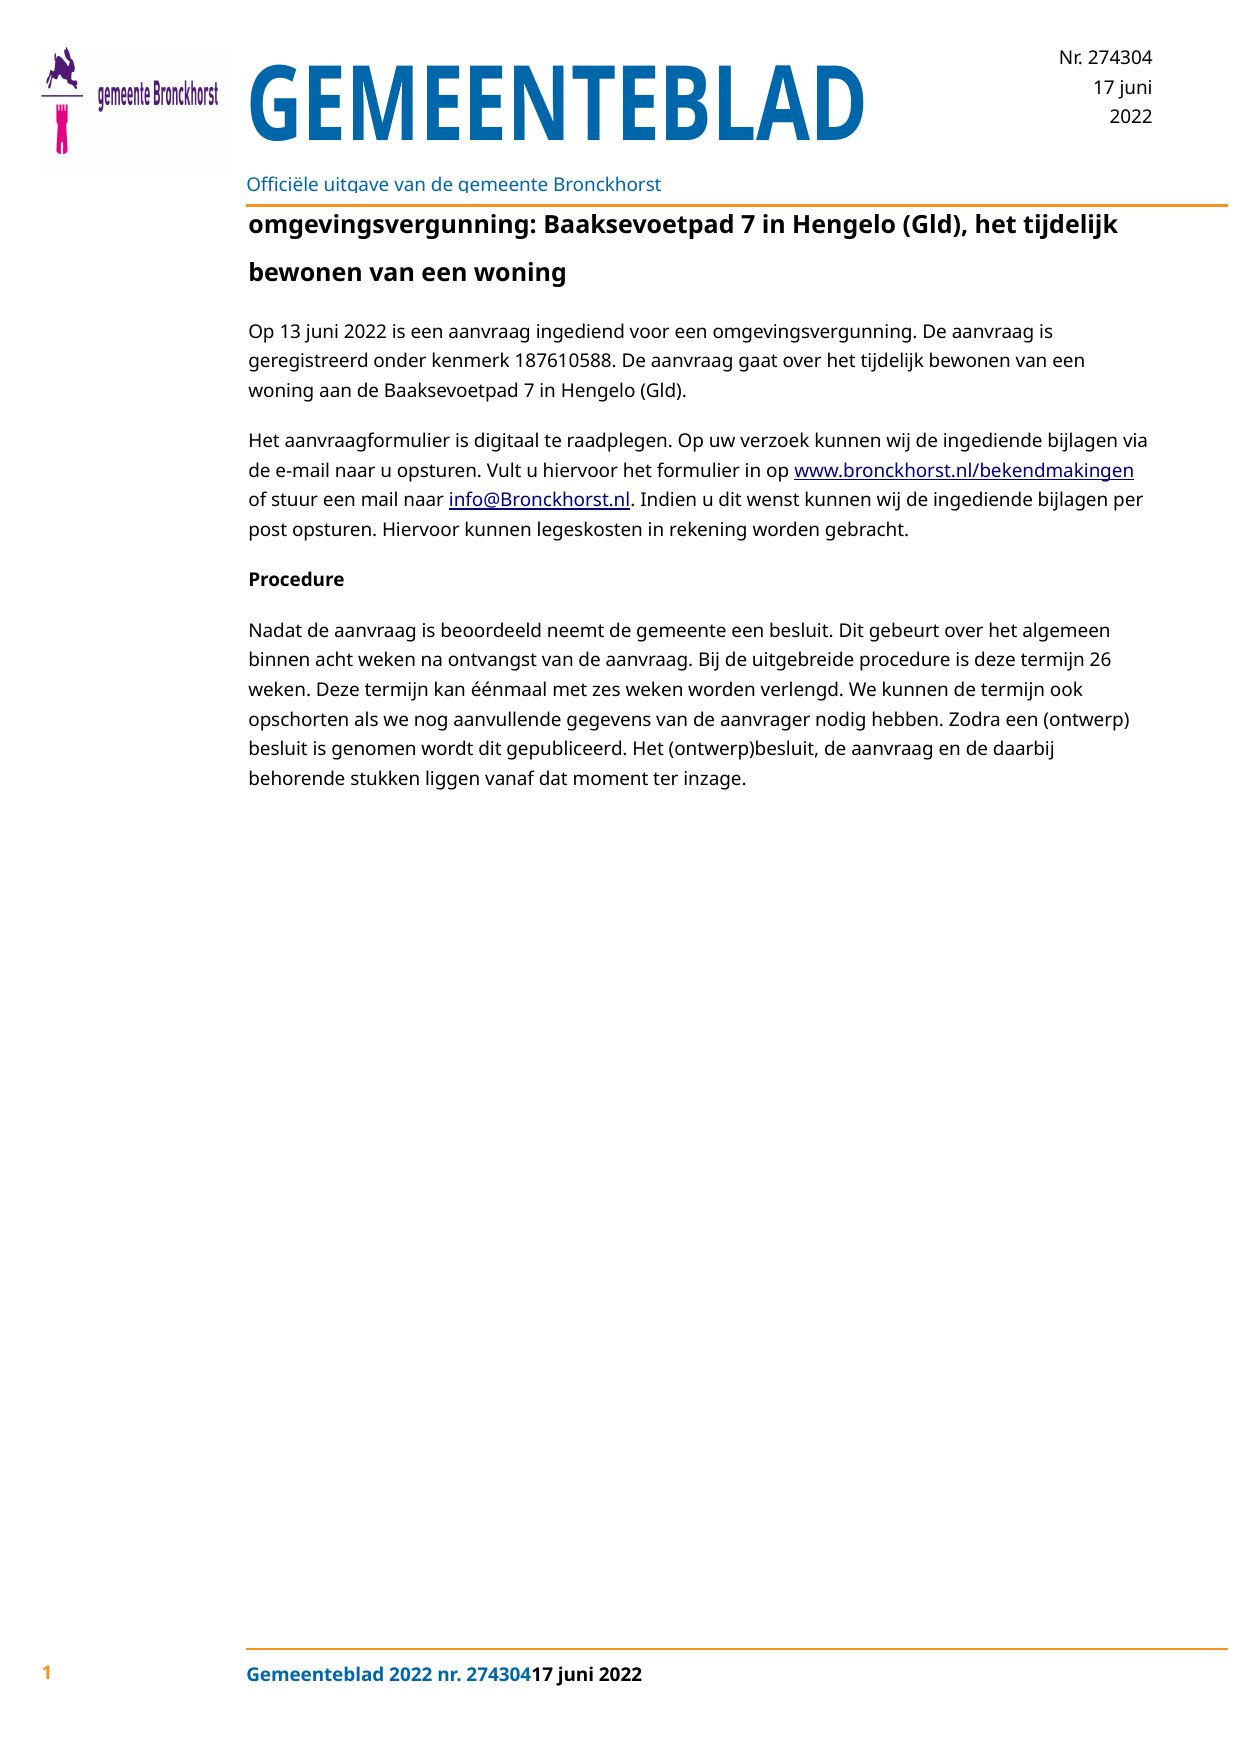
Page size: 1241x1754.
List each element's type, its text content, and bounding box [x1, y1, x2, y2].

text Op 13 juni 2022 is een aanvraag ingediend voor een omgevingsvergunning. De aanvraag is geregistreerd onder kenmerk 187610588. De aanvraag gaat over het tijdelijk bewonen van een woning aan de Baaksevoetpad 7 in Hengelo (Gld). [248, 318, 1152, 403]
text Nadat de aanvraag is beoordeeld neemt de gemeente een besluit. Dit gebeurt over het algemeen binnen acht weken na ontvangst van de aanvraag. Bij de uitgebreide procedure is deze termijn 26 weken. Deze termijn kan éénmaal met zes weken worden verlengd. We kunnen de termijn ook opschorten als we nog aanvullende gegevens van de aanvrager nodig hebben. Zodra een (ontwerp) besluit is genomen wordt dit gepubliceerd. Het (ontwerp)besluit, de aanvraag en de daarbij behorende stukken liggen vanaf dat moment ter inzage. [248, 617, 1152, 791]
text Procedure [248, 567, 1152, 592]
picture [41, 47, 231, 172]
text Het aanvraagformulier is digitaal te raadplegen. Op uw verzoek kunnen wij de ingediende bijlagen via de e-mail naar u opsturen. Vult u hiervoor het formulier in op www.bronckhorst.nl/bekendmakingen of stuur een mail naar info@Bronckhorst.nl. Indien u dit wenst kunnen wij de ingediende bijlagen per post opsturen. Hiervoor kunnen legeskosten in rekening worden gebracht. [248, 427, 1152, 542]
text omgevingsvergunning: Baaksevoetpad 7 in Hengelo (Gld), het tijdelijk bewonen van een woning [248, 207, 1152, 288]
